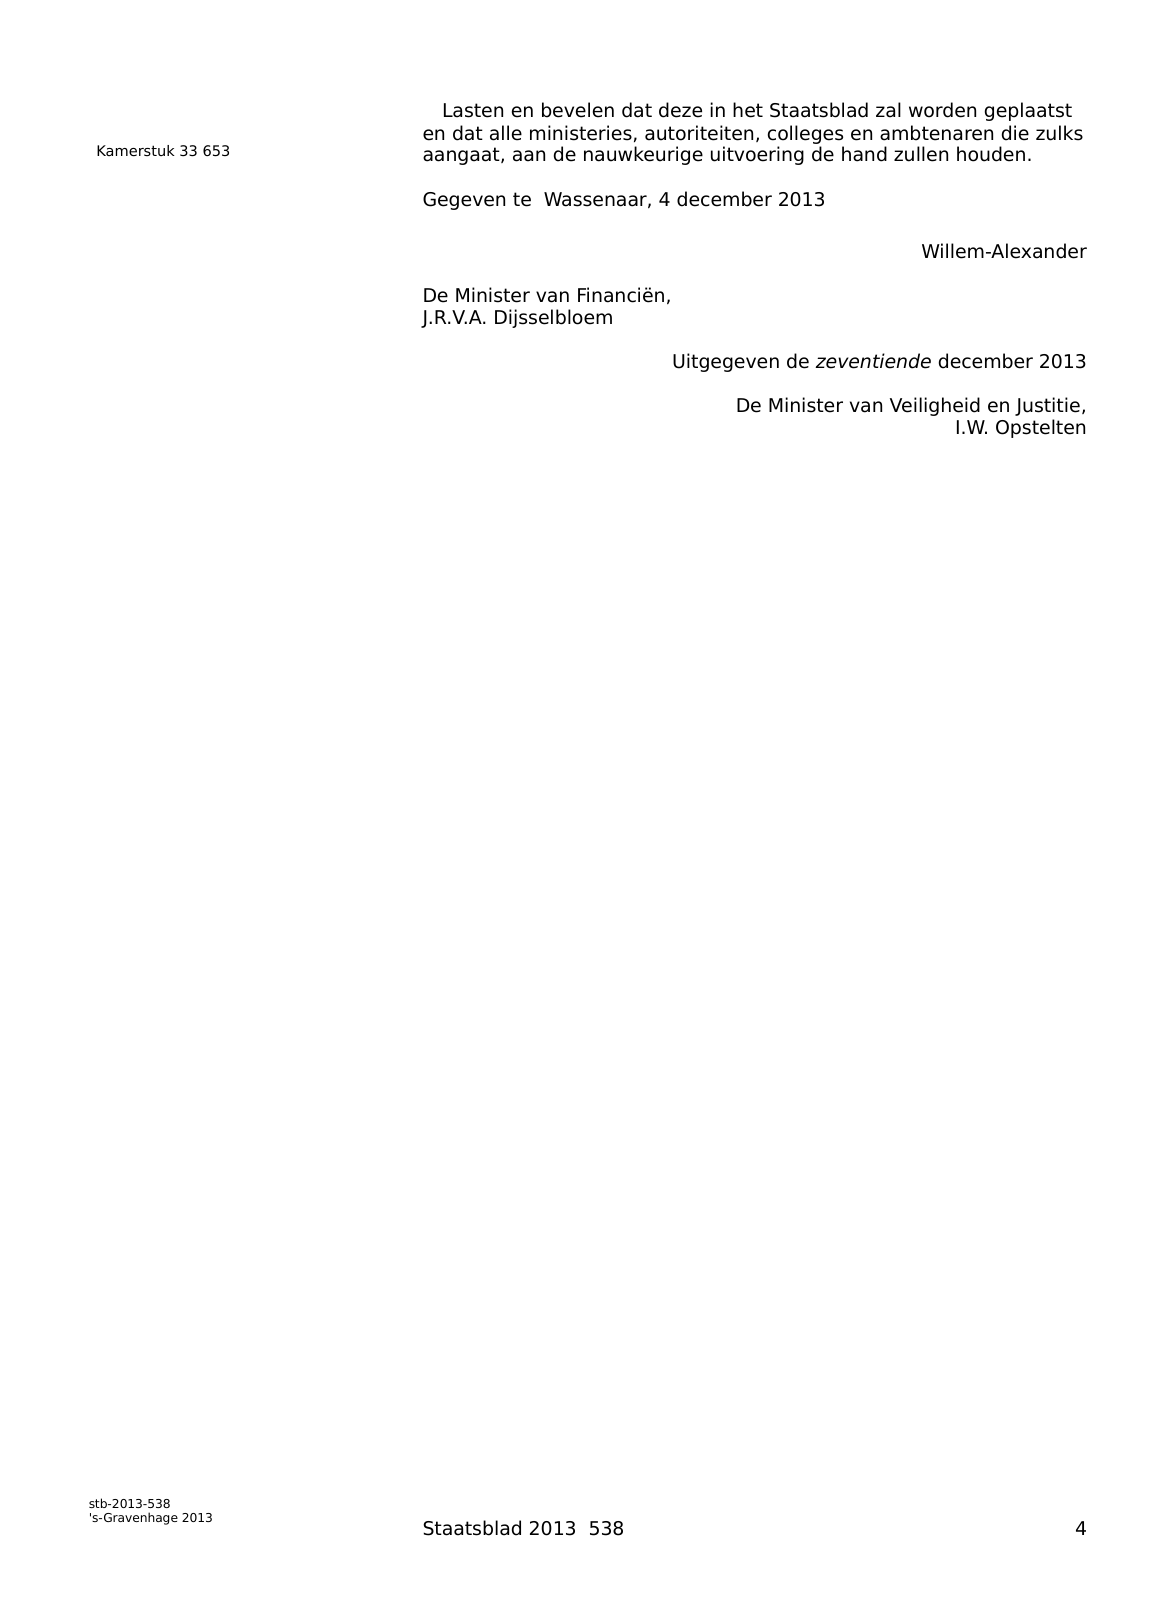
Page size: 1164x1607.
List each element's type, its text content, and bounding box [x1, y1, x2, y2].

text De Minister van Veiligheid en Justitie, I.W. Opstelten [422, 395, 1087, 439]
text De Minister van Financiën, J.R.V.A. Dijsselbloem [422, 285, 1087, 329]
text 's-Gravenhage 2013 [88, 1511, 323, 1525]
text Gegeven te Wassenaar, 4 december 2013 [422, 188, 1087, 211]
text stb-2013-538 [88, 1497, 323, 1511]
text Willem-Alexander [422, 241, 1087, 262]
text Kamerstuk 33 653 [77, 143, 396, 160]
text Lasten en bevelen dat deze in het Staatsblad zal worden geplaatst en dat alle ministeries, autoriteiten, colleges en ambtenaren die zulks aangaat, aan de nauwkeurige uitvoering de hand zullen houden. [422, 100, 1087, 166]
text Uitgegeven de zeventiende december 2013 [422, 351, 1087, 373]
